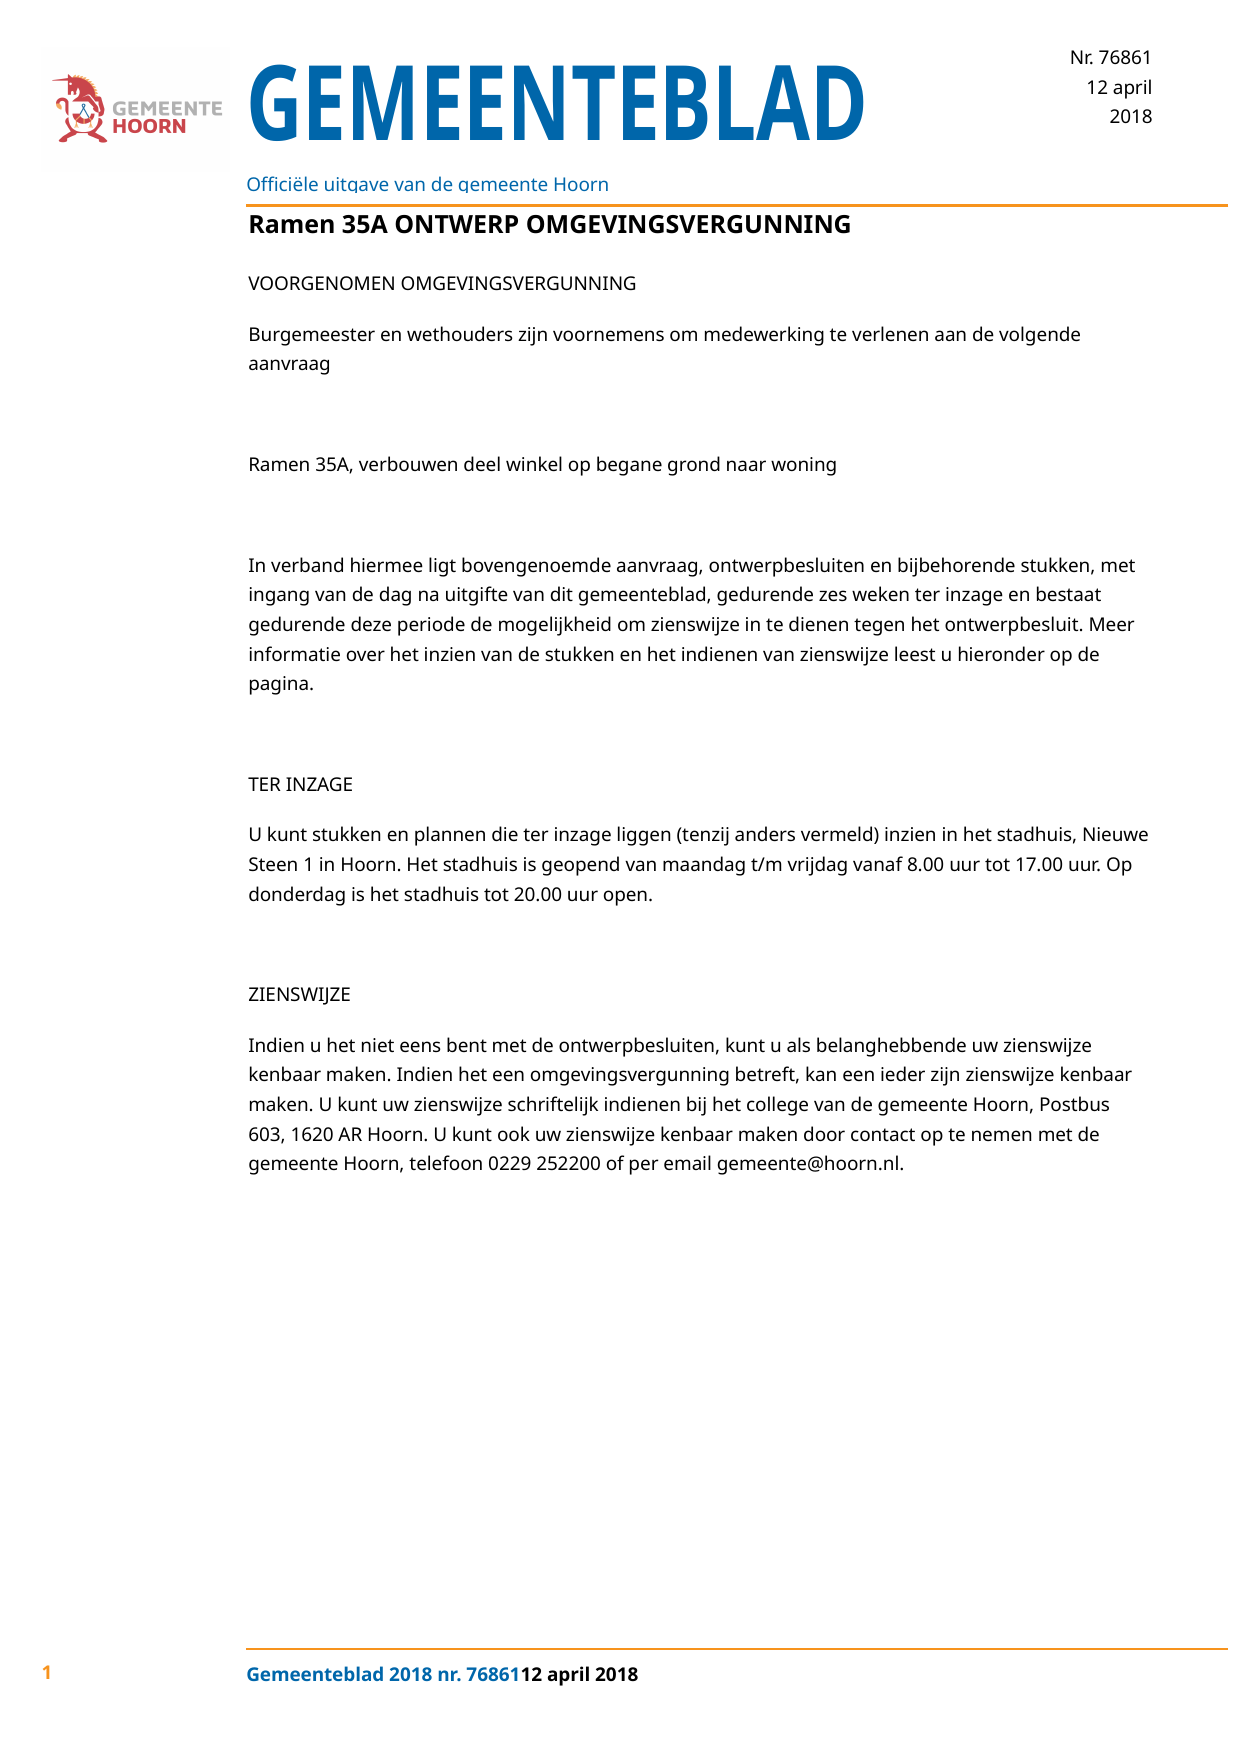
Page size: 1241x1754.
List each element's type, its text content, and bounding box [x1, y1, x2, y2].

text Ramen 35A ONTWERP OMGEVINGSVERGUNNING [248, 207, 1152, 241]
text Burgemeester en wethouders zijn voornemens om medewerking te verlenen aan de volgende aanvraag [248, 321, 1152, 376]
text Indien u het niet eens bent met de ontwerpbesluiten, kunt u als belanghebbende uw zienswijze kenbaar maken. Indien het een omgevingsvergunning betreft, kan een ieder zijn zienswijze kenbaar maken. U kunt uw zienswijze schriftelijk indienen bij het college van de gemeente Hoorn, Postbus 603, 1620 AR Hoorn. U kunt ook uw zienswijze kenbaar maken door contact op te nemen met de gemeente Hoorn, telefoon 0229 252200 of per email gemeente@hoorn.nl. [248, 1032, 1152, 1176]
text U kunt stukken en plannen die ter inzage liggen (tenzij anders vermeld) inzien in het stadhuis, Nieuwe Steen 1 in Hoorn. Het stadhuis is geopend van maandag t/m vrijdag vanaf 8.00 uur tot 17.00 uur. Op donderdag is het stadhuis tot 20.00 uur open. [248, 822, 1152, 906]
text Ramen 35A, verbouwen deel winkel op begane grond naar woning [248, 451, 1152, 477]
text TER INZAGE [248, 771, 1152, 797]
text ZIENSWIJZE [248, 982, 1152, 1007]
text In verband hiermee ligt bovengenoemde aanvraag, ontwerpbesluiten en bijbehorende stukken, met ingang van de dag na uitgifte van dit gemeenteblad, gedurende zes weken ter inzage en bestaat gedurende deze periode de mogelijkheid om zienswijze in te dienen tegen het ontwerpbesluit. Meer informatie over het inzien van de stukken en het indienen van zienswijze leest u hieronder op de pagina. [248, 552, 1152, 696]
text VOORGENOMEN OMGEVINGSVERGUNNING [248, 270, 1152, 296]
picture [41, 47, 231, 172]
